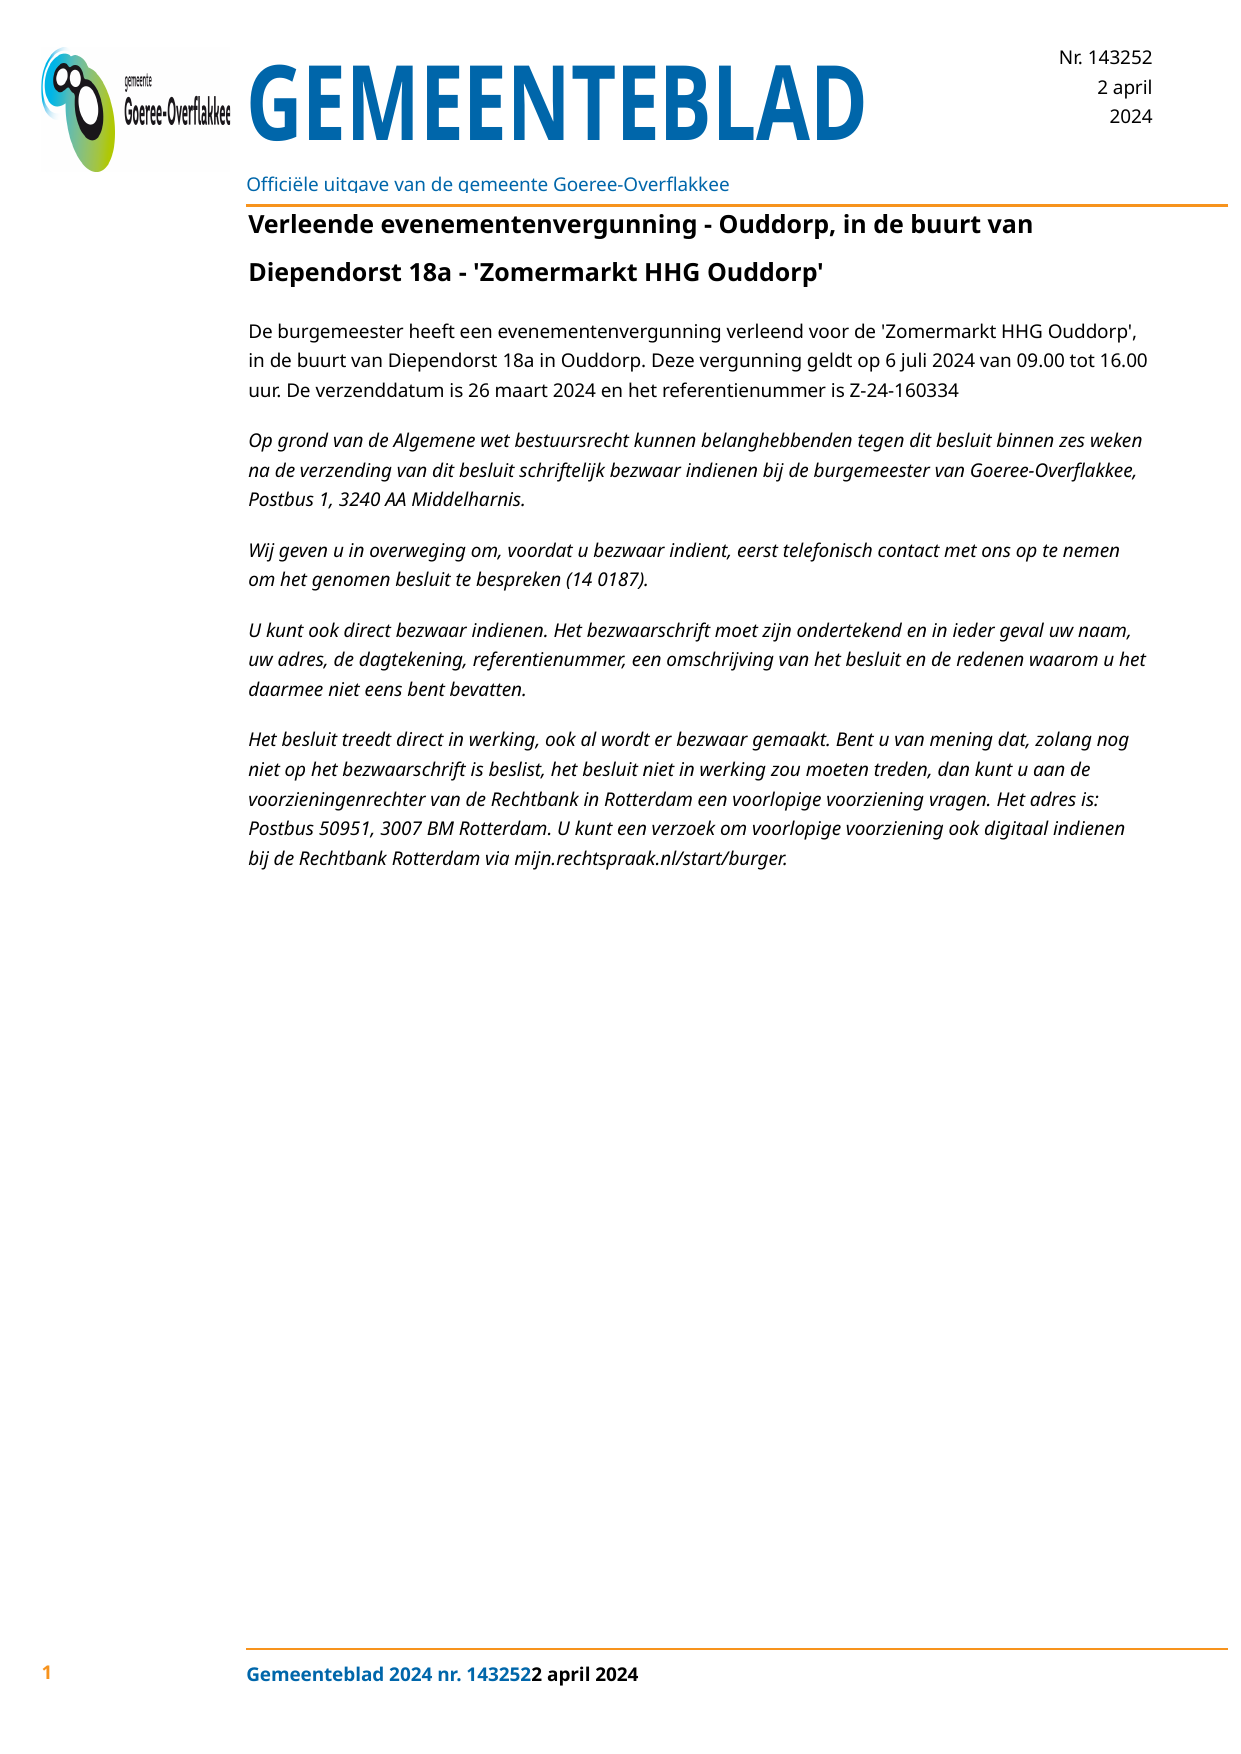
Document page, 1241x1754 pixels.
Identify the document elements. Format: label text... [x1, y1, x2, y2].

text Het besluit treedt direct in werking, ook al wordt er bezwaar gemaakt. Bent u van mening dat, zolang nog niet op het bezwaarschrift is beslist, het besluit niet in werking zou moeten treden, dan kunt u aan de voorzieningenrechter van de Rechtbank in Rotterdam een voorlopige voorziening vragen. Het adres is: Postbus 50951, 3007 BM Rotterdam. U kunt een verzoek om voorlopige voorziening ook digitaal indienen bij de Rechtbank Rotterdam via mijn.rechtspraak.nl/start/burger. [248, 727, 1152, 871]
text U kunt ook direct bezwaar indienen. Het bezwaarschrift moet zijn ondertekend en in ieder geval uw naam, uw adres, de dagtekening, referentienummer, een omschrijving van het besluit en de redenen waarom u het daarmee niet eens bent bevatten. [248, 617, 1152, 702]
text Wij geven u in overweging om, voordat u bezwaar indient, eerst telefonisch contact met ons op te nemen om het genomen besluit te bespreken (14 0187). [248, 537, 1152, 592]
text Op grond van de Algemene wet bestuursrecht kunnen belanghebbenden tegen dit besluit binnen zes weken na de verzending van dit besluit schriftelijk bezwaar indienen bij de burgemeester van Goeree-Overflakkee, Postbus 1, 3240 AA Middelharnis. [248, 427, 1152, 512]
text De burgemeester heeft een evenementenvergunning verleend voor de 'Zomermarkt HHG Ouddorp', in de buurt van Diependorst 18a in Ouddorp. Deze vergunning geldt op 6 juli 2024 van 09.00 tot 16.00 uur. De verzenddatum is 26 maart 2024 en het referentienummer is Z-24-160334 [248, 318, 1152, 403]
text Verleende evenementenvergunning - Ouddorp, in de buurt van Diependorst 18a - 'Zomermarkt HHG Ouddorp' [248, 207, 1152, 288]
picture [41, 47, 231, 172]
